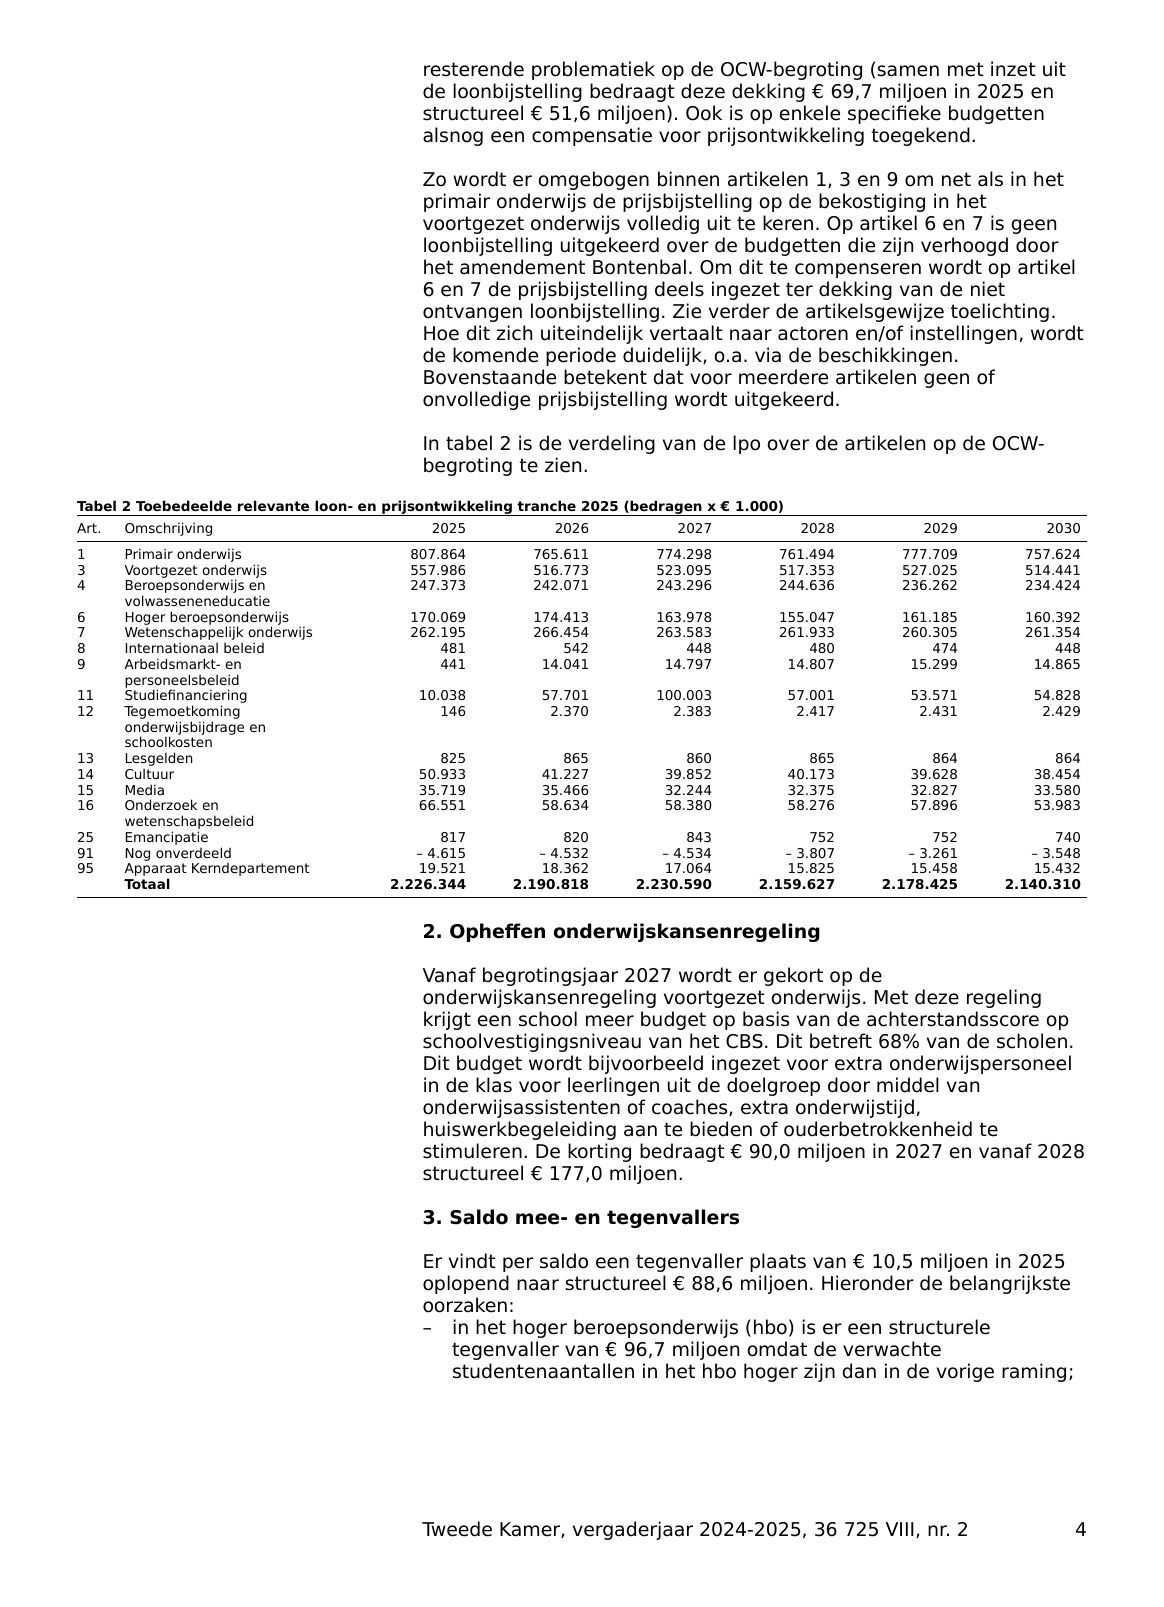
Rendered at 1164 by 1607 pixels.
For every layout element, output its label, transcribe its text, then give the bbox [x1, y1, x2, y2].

table_cell 33.580 [964, 783, 1087, 798]
table_cell Nog onverdeeld [119, 845, 349, 861]
table_cell Voortgezet onderwijs [119, 562, 349, 578]
table_cell 2026 [472, 516, 595, 541]
table_cell 15.432 [964, 861, 1087, 877]
table_cell 35.466 [472, 783, 595, 798]
table_cell 817 [349, 830, 472, 845]
table_cell Totaal [119, 877, 349, 897]
table_cell 2.230.590 [595, 877, 718, 897]
table_cell 14.797 [595, 657, 718, 688]
table_cell Hoger beroepsonderwijs [119, 610, 349, 625]
table_cell 244.636 [718, 578, 841, 609]
table_cell 263.583 [595, 625, 718, 641]
table_cell 32.375 [718, 783, 841, 798]
table_header Tabel 2 Toebedeelde relevante loon- en prijsontwikkeling tranche 2025 (bedragen x € 1.000) [77, 499, 1087, 515]
table_cell 557.986 [349, 562, 472, 578]
table_cell 448 [595, 641, 718, 657]
table_cell 2.370 [472, 704, 595, 751]
table_cell 12 [77, 704, 118, 751]
table_cell 2.417 [718, 704, 841, 751]
text Er vindt per saldo een tegenvaller plaats van € 10,5 miljoen in 2025 oplopend naar structureel € 88,6 miljoen. Hieronder de belangrijkste oorzaken: [422, 1251, 1087, 1317]
table_cell 260.305 [841, 625, 964, 641]
table_cell 2029 [841, 516, 964, 541]
table_cell 8 [77, 641, 118, 657]
table_cell 474 [841, 641, 964, 657]
table_cell 7 [77, 625, 118, 641]
table_cell 58.276 [718, 798, 841, 830]
table_cell Studiefinanciering [119, 688, 349, 704]
table_cell 448 [964, 641, 1087, 657]
table_cell 514.441 [964, 562, 1087, 578]
table_cell 9 [77, 657, 118, 688]
table_cell Internationaal beleid [119, 641, 349, 657]
table_cell 516.773 [472, 562, 595, 578]
table_cell 777.709 [841, 542, 964, 562]
table_cell 765.611 [472, 542, 595, 562]
table_cell 2.226.344 [349, 877, 472, 897]
table_cell 807.864 [349, 542, 472, 562]
table_cell 864 [841, 751, 964, 767]
table_cell 261.354 [964, 625, 1087, 641]
table_cell 53.571 [841, 688, 964, 704]
table_cell 66.551 [349, 798, 472, 830]
table_cell 2.431 [841, 704, 964, 751]
table_cell 15 [77, 783, 118, 798]
table_cell 2.140.310 [964, 877, 1087, 897]
table_cell 25 [77, 830, 118, 845]
table_cell 6 [77, 610, 118, 625]
table_cell 860 [595, 751, 718, 767]
table_cell 441 [349, 657, 472, 688]
table_cell 32.244 [595, 783, 718, 798]
table_cell 161.185 [841, 610, 964, 625]
table_cell Tegemoetkoming onderwijsbijdrage en schoolkosten [119, 704, 349, 751]
table_cell 234.424 [964, 578, 1087, 609]
table_cell 2.429 [964, 704, 1087, 751]
table_cell 2.383 [595, 704, 718, 751]
table_cell 864 [964, 751, 1087, 767]
table_cell 57.001 [718, 688, 841, 704]
table_cell – 3.548 [964, 845, 1087, 861]
table_cell 14.865 [964, 657, 1087, 688]
table_cell 481 [349, 641, 472, 657]
table_cell 38.454 [964, 767, 1087, 782]
table_cell 39.628 [841, 767, 964, 782]
table_cell 15.458 [841, 861, 964, 877]
table_cell 15.825 [718, 861, 841, 877]
table_cell 740 [964, 830, 1087, 845]
table_cell – 4.532 [472, 845, 595, 861]
table_cell Apparaat Kerndepartement [119, 861, 349, 877]
text resterende problematiek op de OCW-begroting (samen met inzet uit de loonbijstelling bedraagt deze dekking € 69,7 miljoen in 2025 en structureel € 51,6 miljoen). Ook is op enkele specifieke budgetten alsnog een compensatie voor prijsontwikkeling toegekend. [422, 59, 1087, 147]
table_cell 752 [718, 830, 841, 845]
table_cell 100.003 [595, 688, 718, 704]
text – in het hoger beroepsonderwijs (hbo) is er een structurele tegenvaller van € 96,7 miljoen omdat de verwachte studentenaantallen in het hbo hoger zijn dan in de vorige raming; [422, 1317, 1087, 1383]
table_cell 14 [77, 767, 118, 782]
table_cell 761.494 [718, 542, 841, 562]
table_cell – 4.534 [595, 845, 718, 861]
table_cell [77, 877, 118, 897]
table_cell 170.069 [349, 610, 472, 625]
table_cell 2028 [718, 516, 841, 541]
text Zo wordt er omgebogen binnen artikelen 1, 3 en 9 om net als in het primair onderwijs de prijsbijstelling op de bekostiging in het voortgezet onderwijs volledig uit te keren. Op artikel 6 en 7 is geen loonbijstelling uitgekeerd over de budgetten die zijn verhoogd door het amendement Bontenbal. Om dit te compenseren wordt op artikel 6 en 7 de prijsbijstelling deels ingezet ter dekking van de niet ontvangen loonbijstelling. Zie verder de artikelsgewijze toelichting. Hoe dit zich uiteindelijk vertaalt naar actoren en/of instellingen, wordt de komende periode duidelijk, o.a. via de beschikkingen. Bovenstaande betekent dat voor meerdere artikelen geen of onvolledige prijsbijstelling wordt uitgekeerd. [422, 169, 1087, 411]
table_cell 14.041 [472, 657, 595, 688]
table_cell 480 [718, 641, 841, 657]
table_cell Lesgelden [119, 751, 349, 767]
subtitle 2. Opheffen onderwijskansenregeling [422, 921, 1087, 942]
table_cell 247.373 [349, 578, 472, 609]
table_cell 243.296 [595, 578, 718, 609]
table_cell Primair onderwijs [119, 542, 349, 562]
table_cell 18.362 [472, 861, 595, 877]
table_cell 2.178.425 [841, 877, 964, 897]
table_cell 261.933 [718, 625, 841, 641]
table_cell Media [119, 783, 349, 798]
table_cell 95 [77, 861, 118, 877]
table_cell 523.095 [595, 562, 718, 578]
table_cell 236.262 [841, 578, 964, 609]
table_cell 865 [472, 751, 595, 767]
table_cell 825 [349, 751, 472, 767]
table_cell 757.624 [964, 542, 1087, 562]
table_cell Emancipatie [119, 830, 349, 845]
table_cell Arbeidsmarkt- en personeelsbeleid [119, 657, 349, 688]
table_cell 517.353 [718, 562, 841, 578]
table_cell Onderzoek en wetenschapsbeleid [119, 798, 349, 830]
table_cell 843 [595, 830, 718, 845]
table_cell 820 [472, 830, 595, 845]
table_cell 2027 [595, 516, 718, 541]
table_cell 40.173 [718, 767, 841, 782]
table_cell Art. [77, 516, 118, 541]
table_cell 10.038 [349, 688, 472, 704]
table_cell 527.025 [841, 562, 964, 578]
table_cell 32.827 [841, 783, 964, 798]
table_cell 1 [77, 542, 118, 562]
text Vanaf begrotingsjaar 2027 wordt er gekort op de onderwijskansenregeling voortgezet onderwijs. Met deze regeling krĳgt een school meer budget op basis van de achterstandsscore op schoolvestigingsniveau van het CBS. Dit betreft 68% van de scholen. Dit budget wordt bijvoorbeeld ingezet voor extra onderwijspersoneel in de klas voor leerlingen uit de doelgroep door middel van onderwijsassistenten of coaches, extra onderwijstijd, huiswerkbegeleiding aan te bieden of ouderbetrokkenheid te stimuleren. De korting bedraagt € 90,0 miljoen in 2027 en vanaf 2028 structureel € 177,0 miljoen. [422, 965, 1087, 1184]
table_cell 155.047 [718, 610, 841, 625]
table_cell 39.852 [595, 767, 718, 782]
table_cell 752 [841, 830, 964, 845]
table_cell 2025 [349, 516, 472, 541]
table_cell 50.933 [349, 767, 472, 782]
table_cell – 4.615 [349, 845, 472, 861]
table_cell 146 [349, 704, 472, 751]
table_cell 2.190.818 [472, 877, 595, 897]
table_cell 58.380 [595, 798, 718, 830]
table_cell 160.392 [964, 610, 1087, 625]
subtitle 3. Saldo mee- en tegenvallers [422, 1207, 1087, 1229]
table_cell 262.195 [349, 625, 472, 641]
table_cell 58.634 [472, 798, 595, 830]
table_cell 2030 [964, 516, 1087, 541]
table_cell 163.978 [595, 610, 718, 625]
table_cell 19.521 [349, 861, 472, 877]
table_cell 15.299 [841, 657, 964, 688]
table_cell 4 [77, 578, 118, 609]
table_cell 53.983 [964, 798, 1087, 830]
table_cell 16 [77, 798, 118, 830]
text In tabel 2 is de verdeling van de lpo over de artikelen op de OCW-begroting te zien. [422, 433, 1087, 477]
table_cell 3 [77, 562, 118, 578]
table_cell Omschrijving [119, 516, 349, 541]
table_cell Beroepsonderwijs en volwasseneneducatie [119, 578, 349, 609]
table_cell 41.227 [472, 767, 595, 782]
table_cell 35.719 [349, 783, 472, 798]
table_cell 57.896 [841, 798, 964, 830]
table_cell 91 [77, 845, 118, 861]
table_cell 865 [718, 751, 841, 767]
table_cell 57.701 [472, 688, 595, 704]
table_cell 174.413 [472, 610, 595, 625]
table_cell 17.064 [595, 861, 718, 877]
table_cell 266.454 [472, 625, 595, 641]
table_cell 2.159.627 [718, 877, 841, 897]
table_cell 54.828 [964, 688, 1087, 704]
table_cell 542 [472, 641, 595, 657]
table_cell 14.807 [718, 657, 841, 688]
table_cell Cultuur [119, 767, 349, 782]
table_cell 242.071 [472, 578, 595, 609]
table_cell – 3.261 [841, 845, 964, 861]
table_cell Wetenschappelijk onderwijs [119, 625, 349, 641]
table_cell – 3.807 [718, 845, 841, 861]
table_cell 774.298 [595, 542, 718, 562]
table_cell 11 [77, 688, 118, 704]
table_cell 13 [77, 751, 118, 767]
